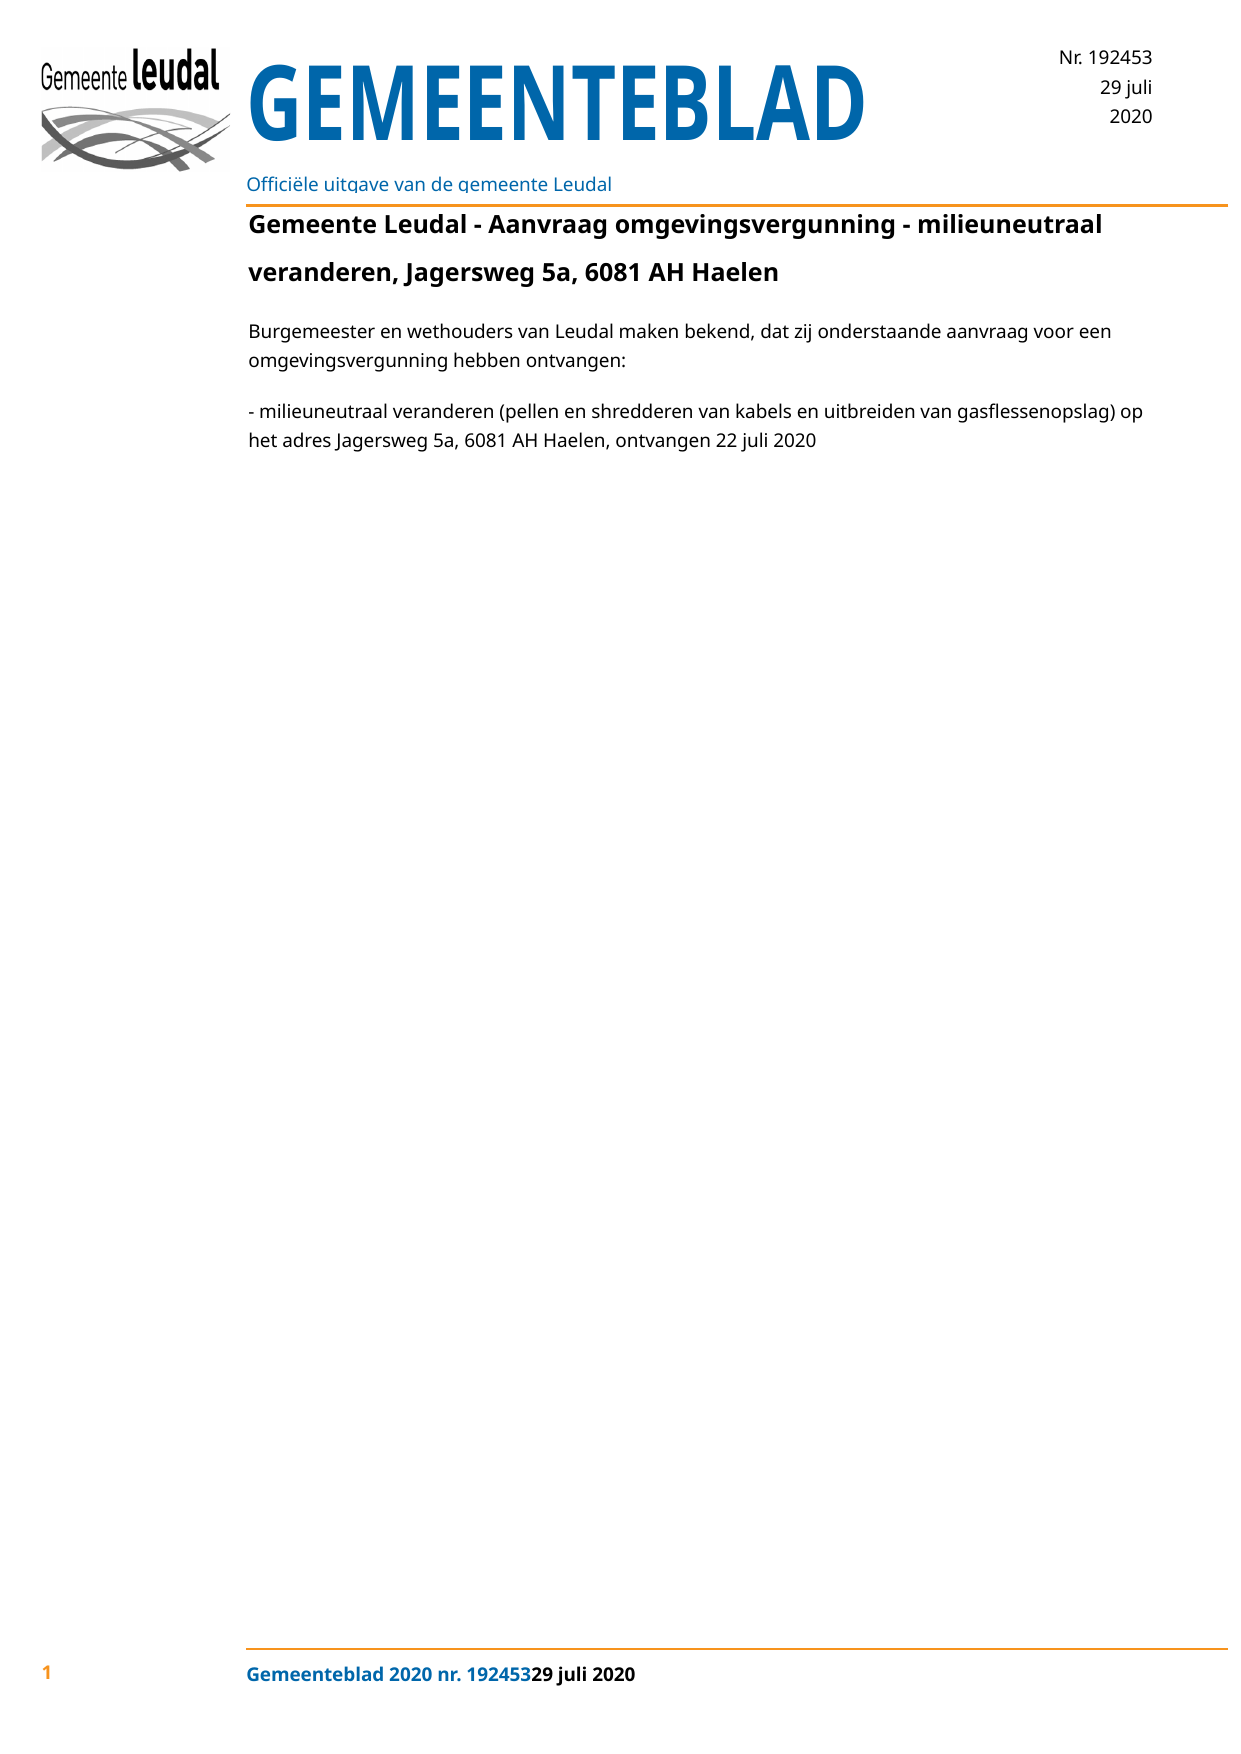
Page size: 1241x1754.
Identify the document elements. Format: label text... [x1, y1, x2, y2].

text - milieuneutraal veranderen (pellen en shredderen van kabels en uitbreiden van gasflessenopslag) op het adres Jagersweg 5a, 6081 AH Haelen, ontvangen 22 juli 2020 [248, 398, 1152, 453]
picture [41, 47, 231, 172]
text Gemeente Leudal - Aanvraag omgevingsvergunning - milieuneutraal veranderen, Jagersweg 5a, 6081 AH Haelen [248, 207, 1152, 288]
text Burgemeester en wethouders van Leudal maken bekend, dat zij onderstaande aanvraag voor een omgevingsvergunning hebben ontvangen: [248, 318, 1152, 373]
